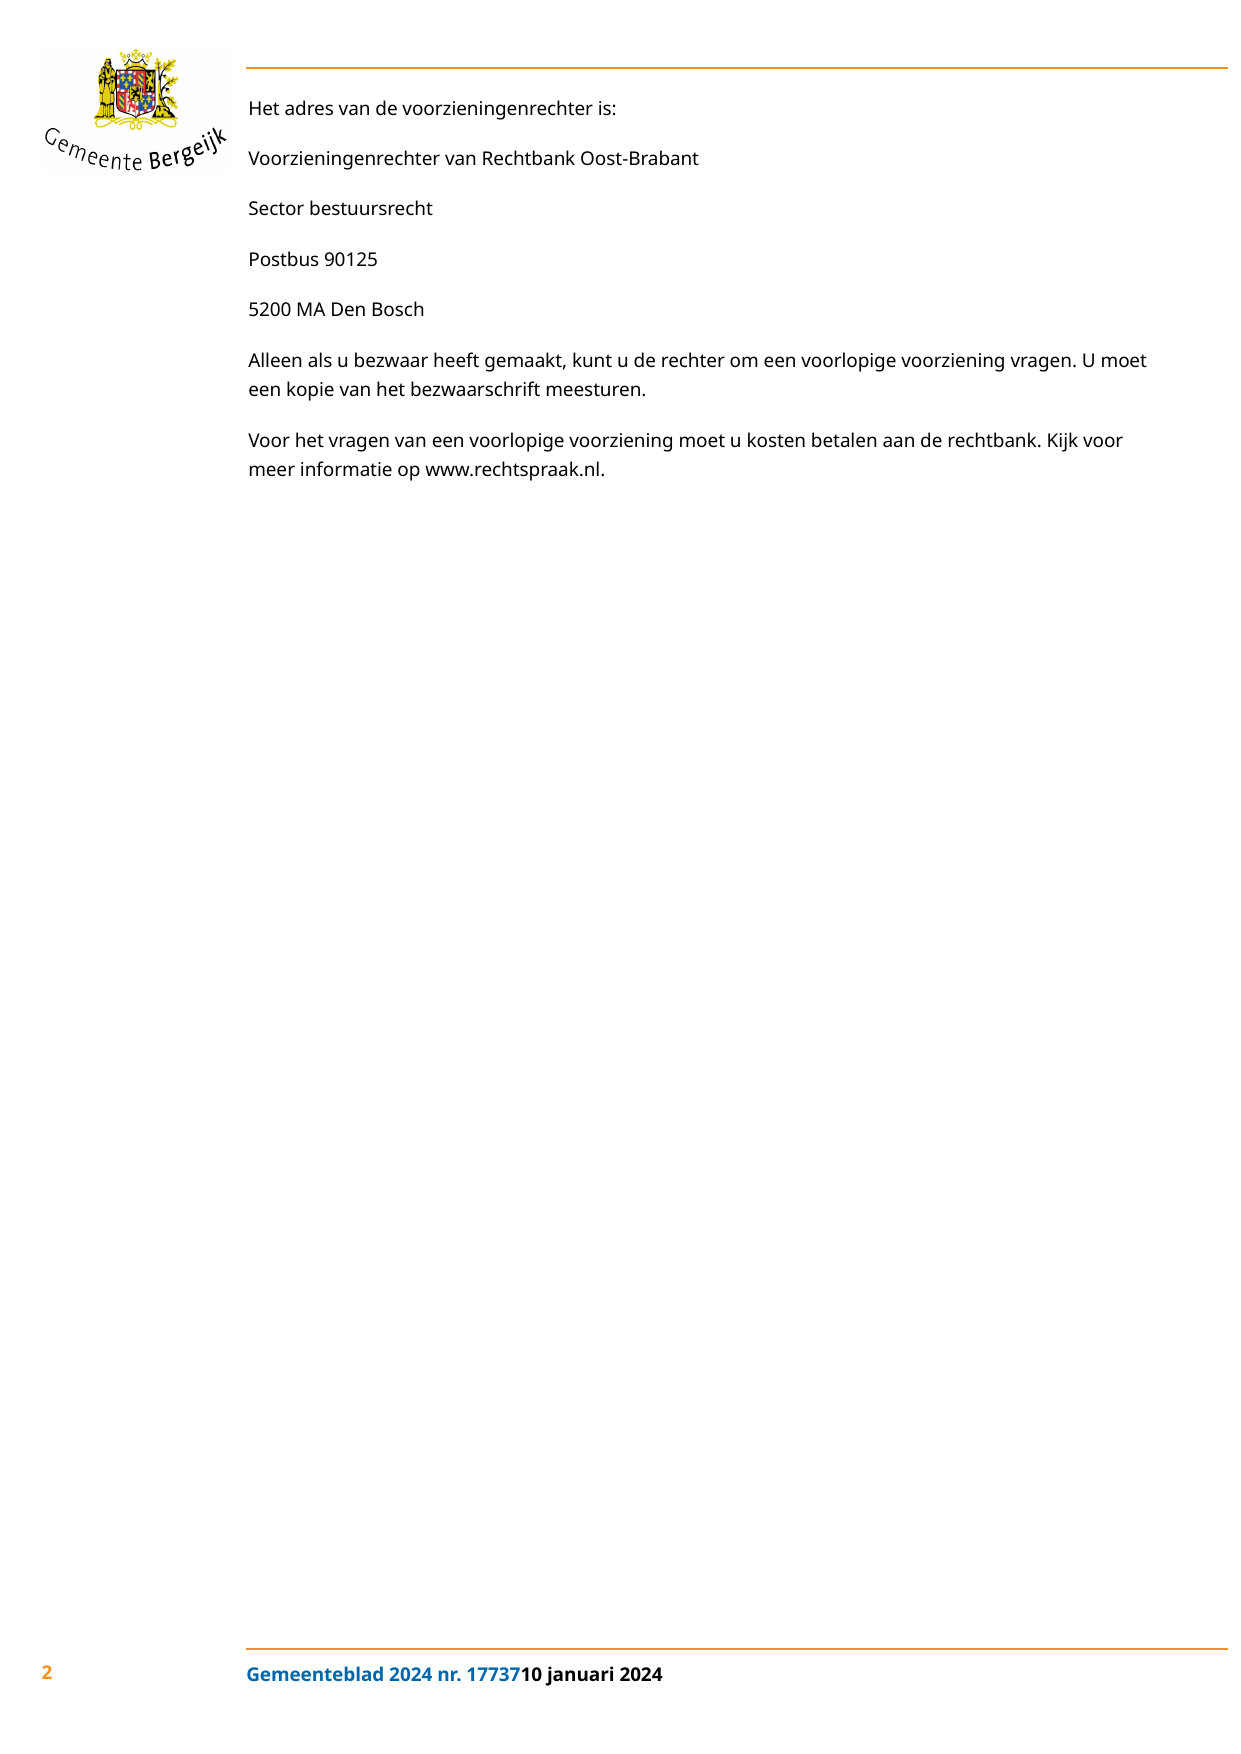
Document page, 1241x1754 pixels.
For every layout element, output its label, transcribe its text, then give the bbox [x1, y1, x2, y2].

text 5200 MA Den Bosch [248, 296, 1152, 322]
text Het adres van de voorzieningenrechter is: [248, 95, 1152, 121]
text Postbus 90125 [248, 246, 1152, 272]
text Voorzieningenrechter van Rechtbank Oost-Brabant [248, 145, 1152, 171]
picture [41, 47, 231, 172]
text Alleen als u bezwaar heeft gemaakt, kunt u de rechter om een voorlopige voorziening vragen. U moet een kopie van het bezwaarschrift meesturen. [248, 347, 1152, 402]
text Sector bestuursrecht [248, 196, 1152, 221]
text Voor het vragen van een voorlopige voorziening moet u kosten betalen aan de rechtbank. Kijk voor meer informatie op www.rechtspraak.nl. [248, 427, 1152, 482]
